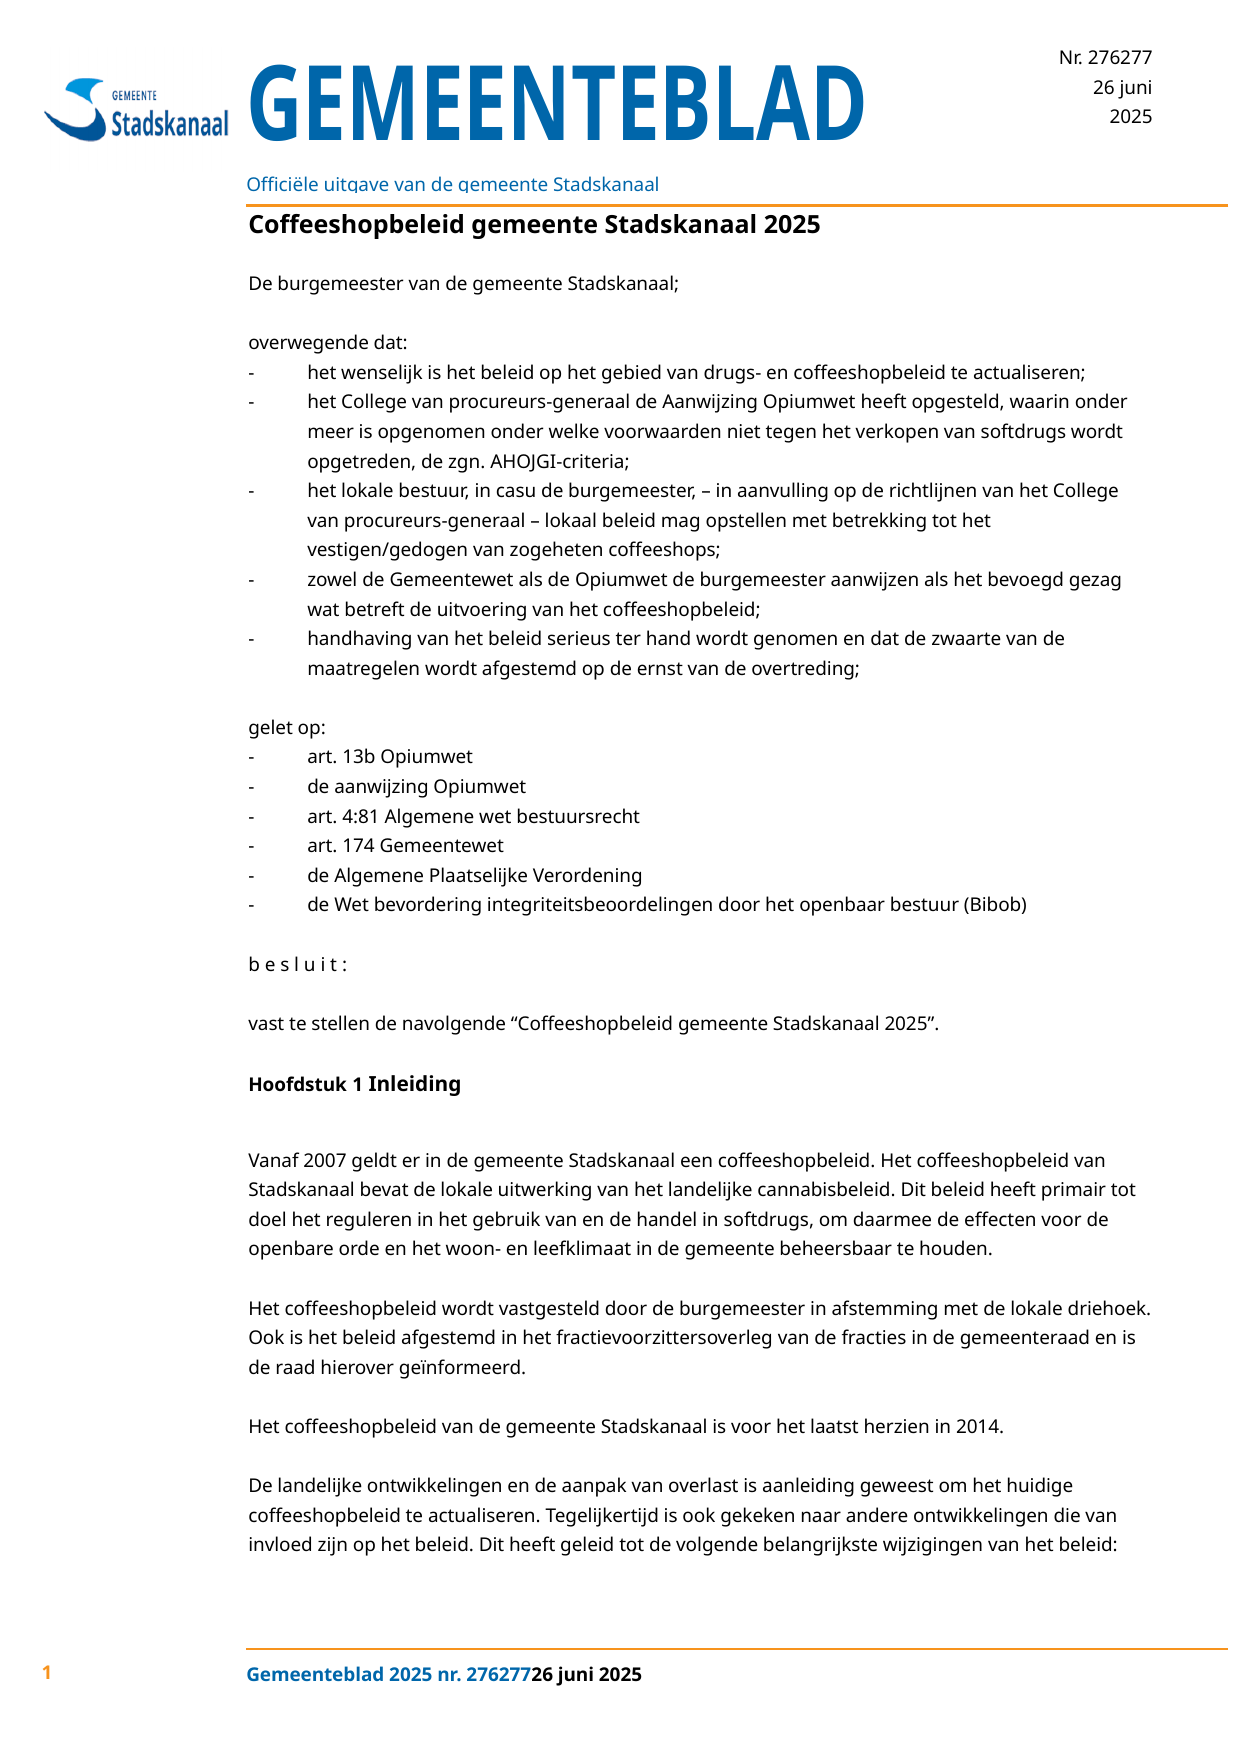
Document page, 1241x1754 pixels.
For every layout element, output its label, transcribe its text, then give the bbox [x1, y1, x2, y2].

picture [41, 47, 231, 172]
text overwegende dat: [248, 329, 1152, 355]
list art. 13b Opiumwet [248, 744, 1152, 769]
text De landelijke ontwikkelingen en de aanpak van overlast is aanleiding geweest om het huidige coffeeshopbeleid te actualiseren. Tegelijkertijd is ook gekeken naar andere ontwikkelingen die van invloed zijn op het beleid. Dit heeft geleid tot de volgende belangrijkste wijzigingen van het beleid: [248, 1472, 1152, 1557]
list handhaving van het beleid serieus ter hand wordt genomen en dat de zwaarte van de maatregelen wordt afgestemd op de ernst van de overtreding; [248, 625, 1152, 681]
text gelet op: [248, 714, 1152, 740]
text De burgemeester van de gemeente Stadskanaal; [248, 270, 1152, 296]
list het lokale bestuur, in casu de burgemeester, – in aanvulling op de richtlijnen van het College van procureurs-generaal – lokaal beleid mag opstellen met betrekking tot het vestigen/gedogen van zogeheten coffeeshops; [248, 477, 1152, 562]
text b e s l u i t : [248, 951, 1152, 976]
list art. 4:81 Algemene wet bestuursrecht [248, 803, 1152, 828]
list het wenselijk is het beleid op het gebied van drugs- en coffeeshopbeleid te actualiseren; [248, 359, 1152, 385]
list zowel de Gemeentewet als de Opiumwet de burgemeester aanwijzen als het bevoegd gezag wat betreft de uitvoering van het coffeeshopbeleid; [248, 566, 1152, 621]
text Hoofdstuk 1 Inleiding [248, 1069, 1152, 1097]
list de aanwijzing Opiumwet [248, 773, 1152, 799]
list het College van procureurs-generaal de Aanwijzing Opiumwet heeft opgesteld, waarin onder meer is opgenomen onder welke voorwaarden niet tegen het verkopen van softdrugs wordt opgetreden, de zgn. AHOJGI-criteria; [248, 389, 1152, 473]
text Het coffeeshopbeleid van de gemeente Stadskanaal is voor het laatst herzien in 2014. [248, 1413, 1152, 1439]
text Vanaf 2007 geldt er in de gemeente Stadskanaal een coffeeshopbeleid. Het coffeeshopbeleid van Stadskanaal bevat de lokale uitwerking van het landelijke cannabisbeleid. Dit beleid heeft primair tot doel het reguleren in het gebruik van en de handel in softdrugs, om daarmee de effecten voor de openbare orde en het woon- en leefklimaat in de gemeente beheersbaar te houden. [248, 1147, 1152, 1261]
text Coffeeshopbeleid gemeente Stadskanaal 2025 [248, 207, 1152, 241]
text vast te stellen de navolgende “Coffeeshopbeleid gemeente Stadskanaal 2025”. [248, 1010, 1152, 1036]
list de Algemene Plaatselijke Verordening [248, 862, 1152, 888]
text Het coffeeshopbeleid wordt vastgesteld door de burgemeester in afstemming met de lokale driehoek. Ook is het beleid afgestemd in het fractievoorzittersoverleg van de fracties in de gemeenteraad en is de raad hierover geïnformeerd. [248, 1295, 1152, 1379]
list art. 174 Gemeentewet [248, 832, 1152, 858]
list de Wet bevordering integriteitsbeoordelingen door het openbaar bestuur (Bibob) [248, 892, 1152, 917]
